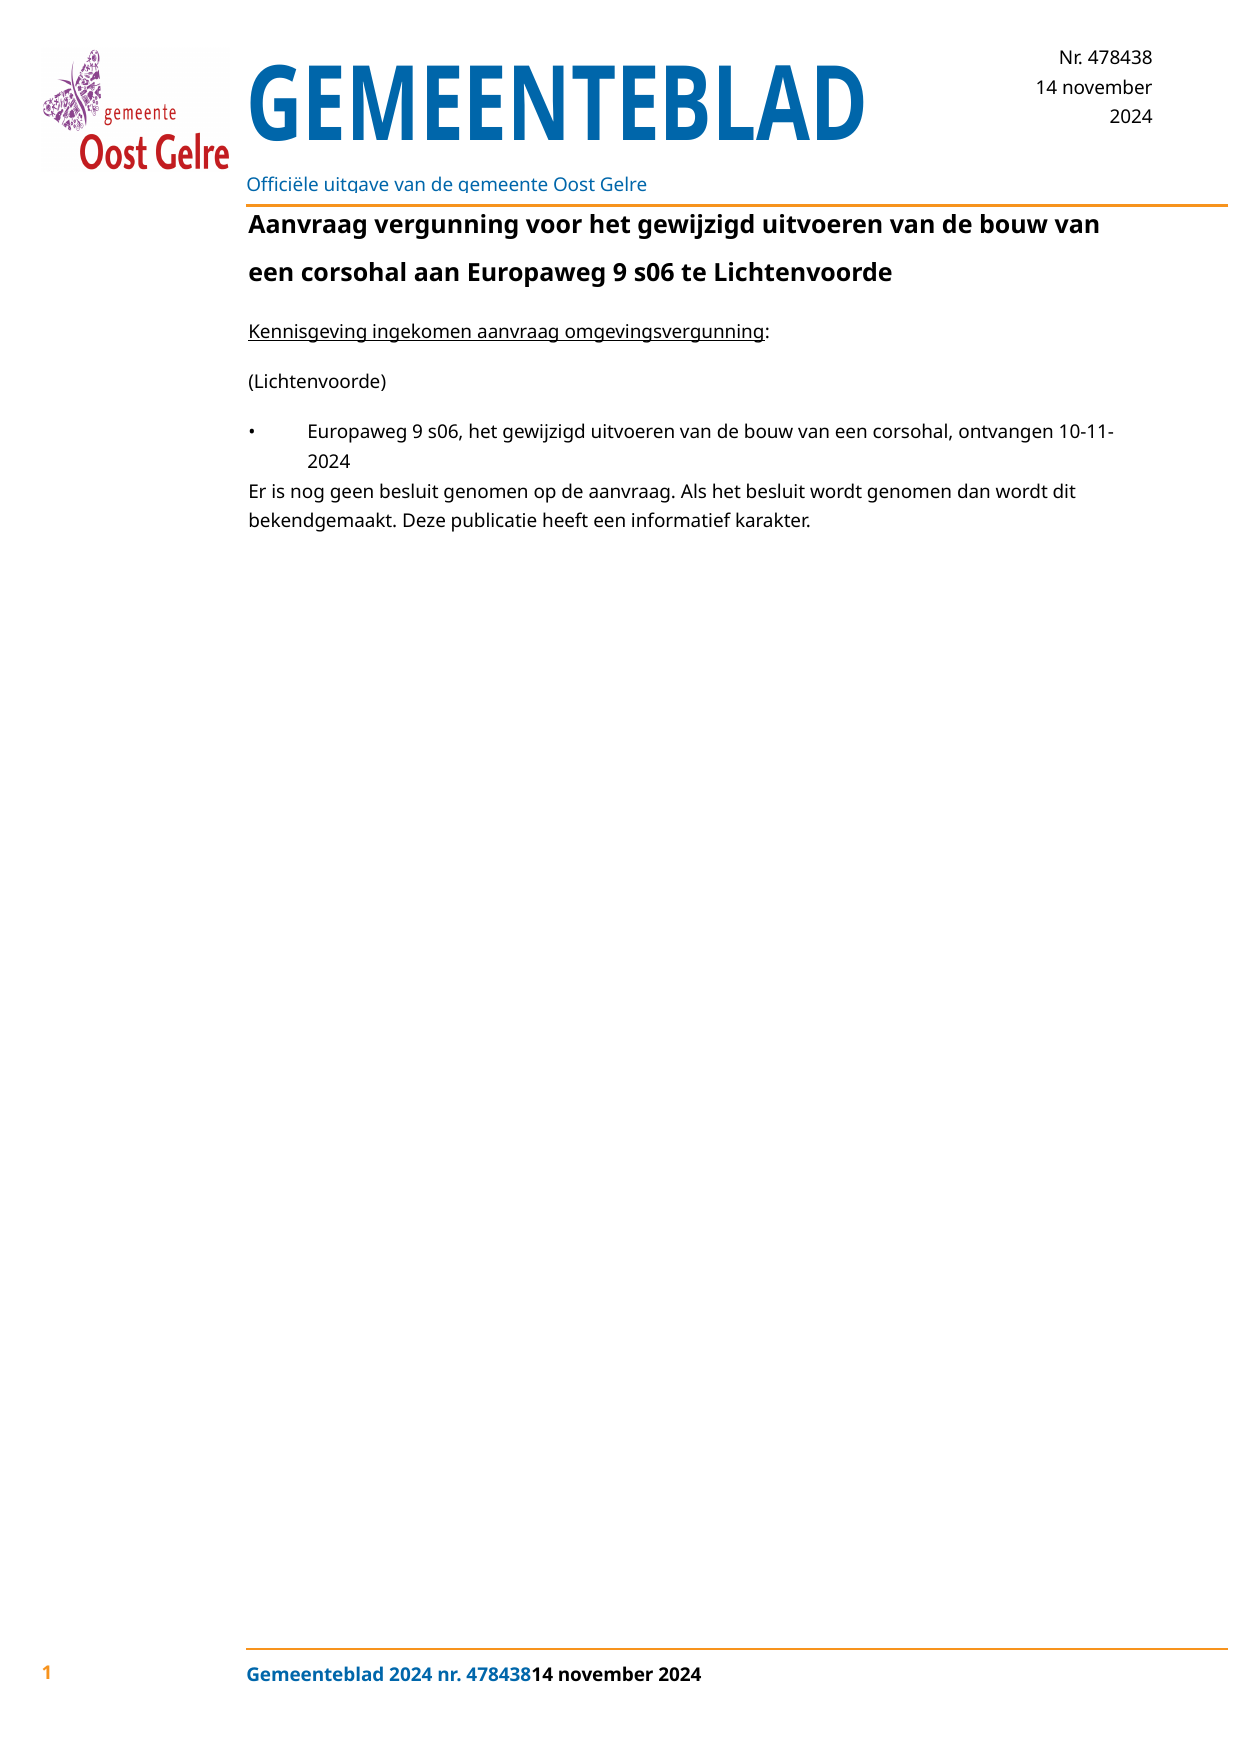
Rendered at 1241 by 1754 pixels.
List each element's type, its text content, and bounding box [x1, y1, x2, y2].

text Er is nog geen besluit genomen op de aanvraag. Als het besluit wordt genomen dan wordt dit bekendgemaakt. Deze publicatie heeft een informatief karakter. [248, 478, 1152, 533]
text Aanvraag vergunning voor het gewijzigd uitvoeren van de bouw van een corsohal aan Europaweg 9 s06 te Lichtenvoorde [248, 207, 1152, 288]
text (Lichtenvoorde) [248, 368, 1152, 394]
picture [41, 47, 231, 172]
list Europaweg 9 s06, het gewijzigd uitvoeren van de bouw van een corsohal, ontvangen 10-11-2024 [248, 419, 1152, 474]
text Kennisgeving ingekomen aanvraag omgevingsvergunning: [248, 318, 1152, 344]
